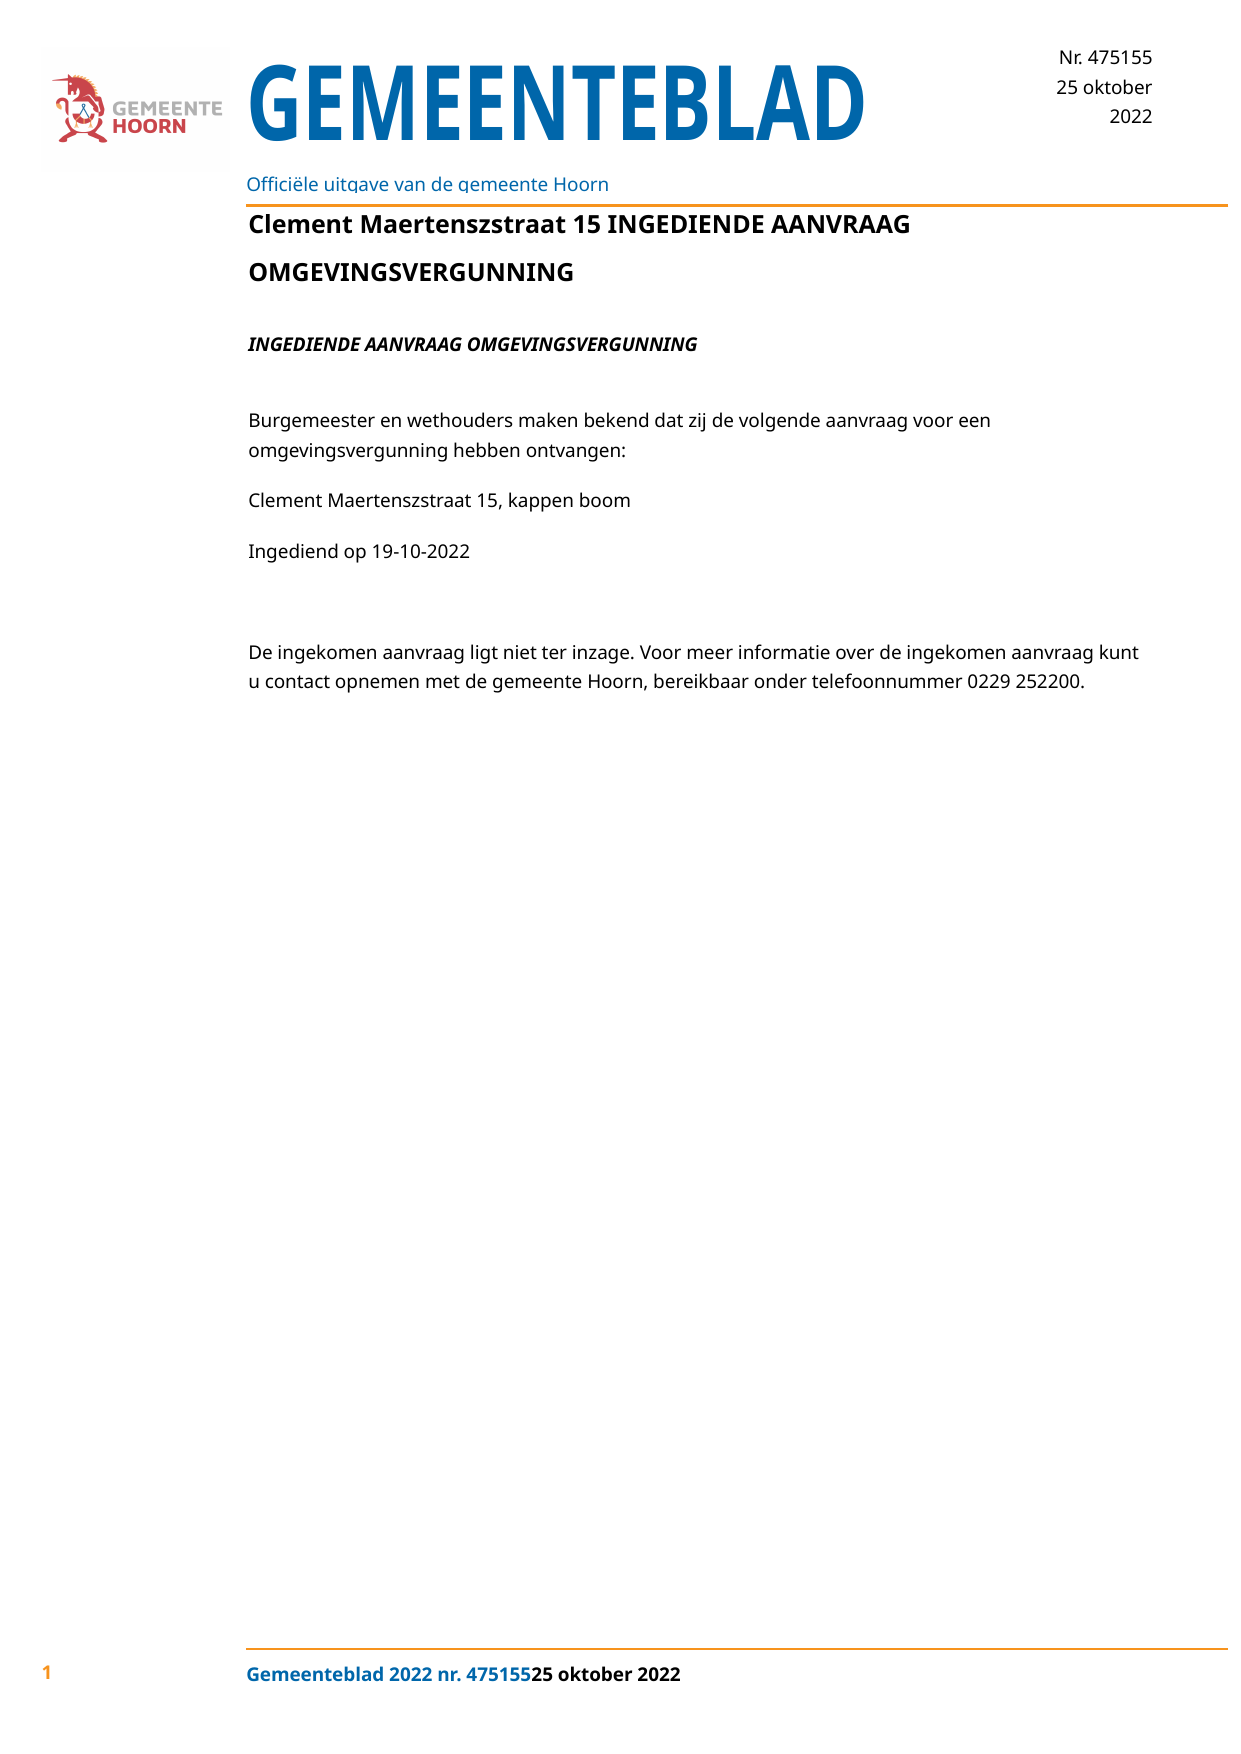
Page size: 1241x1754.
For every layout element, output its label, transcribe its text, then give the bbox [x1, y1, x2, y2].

picture [41, 47, 231, 172]
text Burgemeester en wethouders maken bekend dat zij de volgende aanvraag voor een omgevingsvergunning hebben ontvangen: [248, 408, 1152, 463]
text Clement Maertenszstraat 15 INGEDIENDE AANVRAAG OMGEVINGSVERGUNNING [248, 207, 1152, 288]
text De ingekomen aanvraag ligt niet ter inzage. Voor meer informatie over de ingekomen aanvraag kunt u contact opnemen met de gemeente Hoorn, bereikbaar onder telefoonnummer 0229 252200. [248, 639, 1152, 694]
text INGEDIENDE AANVRAAG OMGEVINGSVERGUNNING [248, 331, 1152, 357]
text Ingediend op 19-10-2022 [248, 538, 1152, 564]
text Clement Maertenszstraat 15, kappen boom [248, 488, 1152, 513]
